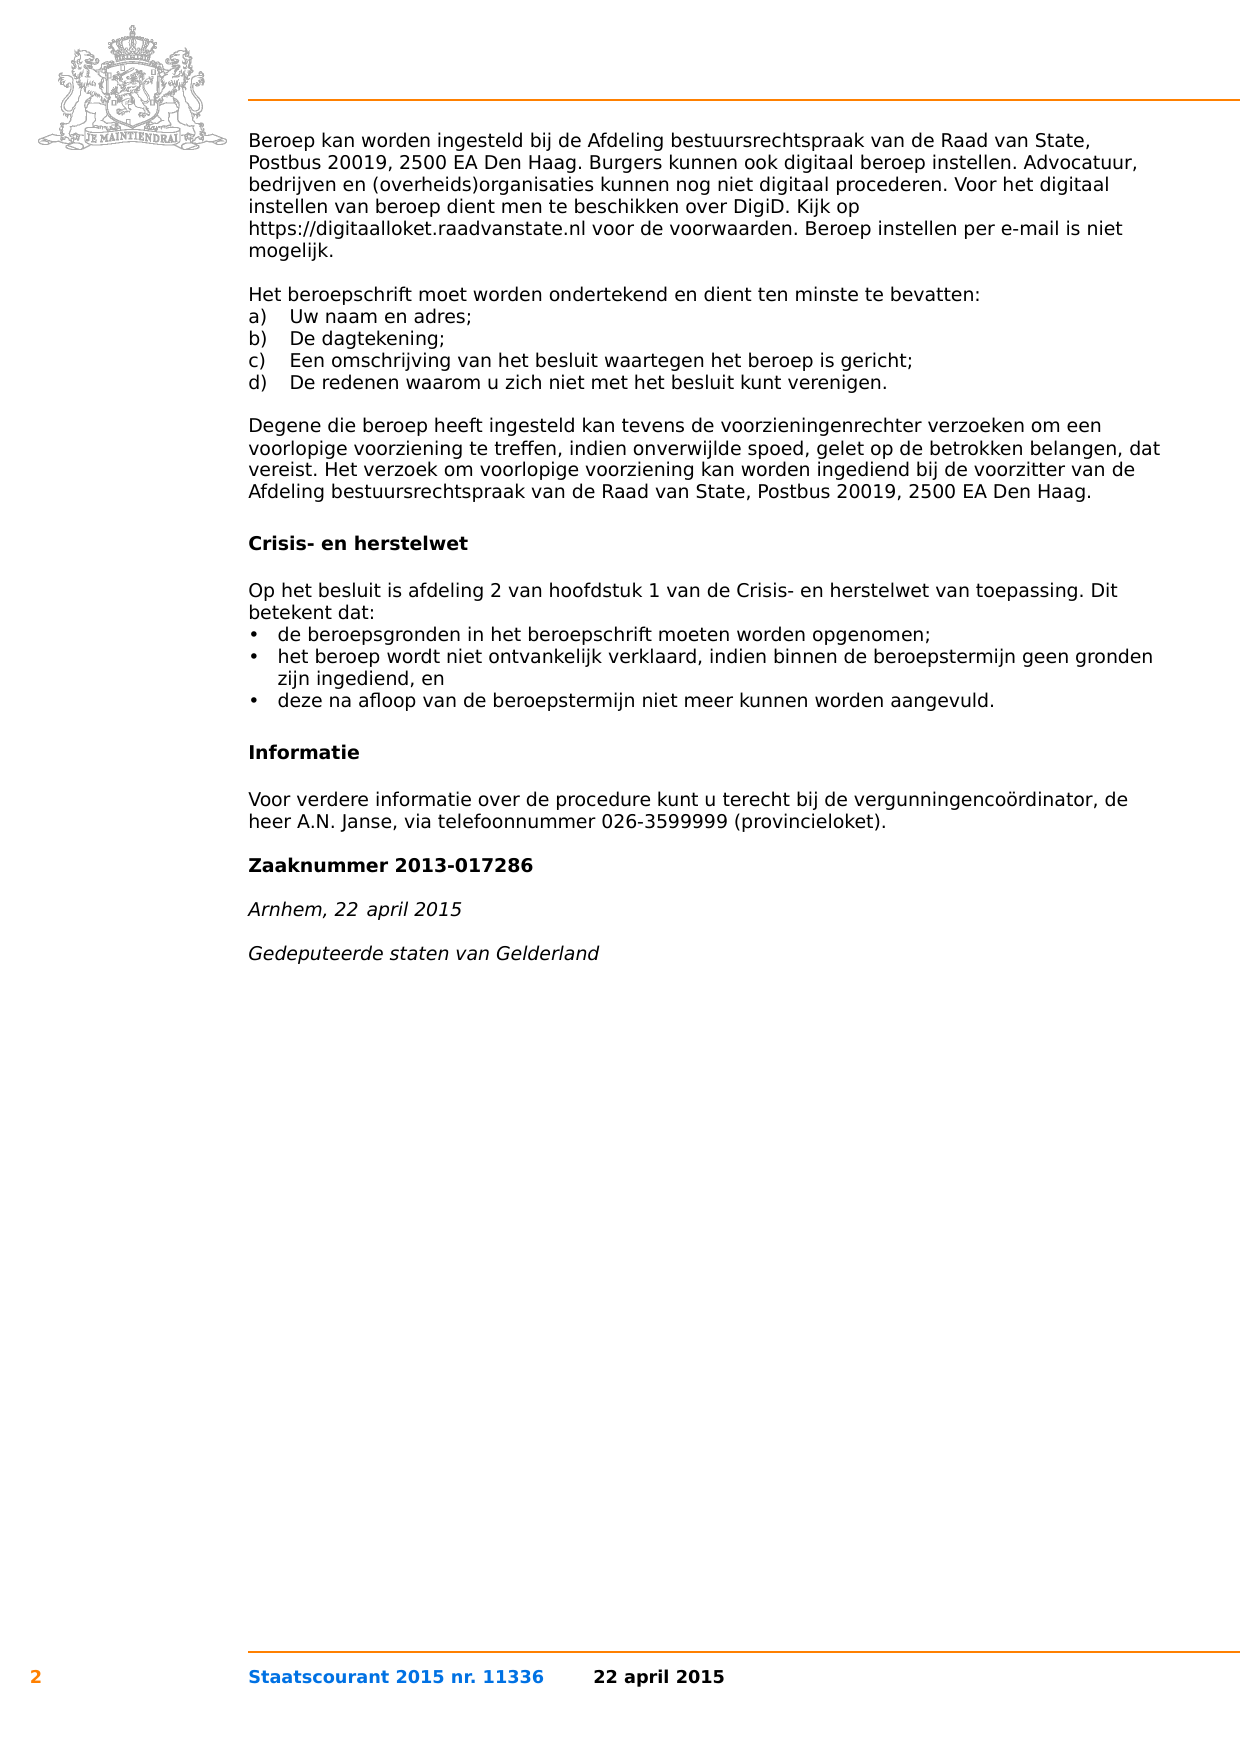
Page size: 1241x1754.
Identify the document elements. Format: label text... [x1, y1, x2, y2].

text a) Uw naam en adres; [248, 306, 1163, 328]
text Gedeputeerde staten van Gelderland [248, 943, 1163, 965]
subtitle Informatie [248, 742, 1163, 764]
text Voor verdere informatie over de procedure kunt u terecht bij de vergunningencoördinator, de heer A.N. Janse, via telefoonnummer 026-3599999 (provincieloket). [248, 789, 1163, 833]
text Zaaknummer 2013-017286 [248, 855, 1163, 877]
picture [38, 25, 227, 150]
text c) Een omschrijving van het besluit waartegen het beroep is gericht; [248, 349, 1163, 372]
text b) De dagtekening; [248, 328, 1163, 349]
text d) De redenen waarom u zich niet met het besluit kunt verenigen. [248, 372, 1163, 393]
text Het beroepschrift moet worden ondertekend en dient ten minste te bevatten: [248, 284, 1163, 306]
text • de beroepsgronden in het beroepschrift moeten worden opgenomen; [248, 624, 1163, 646]
text Op het besluit is afdeling 2 van hoofdstuk 1 van de Crisis- en herstelwet van toepassing. Dit betekent dat: [248, 580, 1163, 624]
text • het beroep wordt niet ontvankelijk verklaard, indien binnen de beroepstermijn geen gronden zijn ingediend, en [248, 646, 1163, 690]
text Degene die beroep heeft ingesteld kan tevens de voorzieningenrechter verzoeken om een voorlopige voorziening te treffen, indien onverwijlde spoed, gelet op de betrokken belangen, dat vereist. Het verzoek om voorlopige voorziening kan worden ingediend bij de voorzitter van de Afdeling bestuursrechtspraak van de Raad van State, Postbus 20019, 2500 EA Den Haag. [248, 415, 1163, 503]
text • deze na afloop van de beroepstermijn niet meer kunnen worden aangevuld. [248, 690, 1163, 712]
subtitle Crisis- en herstelwet [248, 533, 1163, 555]
text Beroep kan worden ingesteld bij de Afdeling bestuursrechtspraak van de Raad van State, Postbus 20019, 2500 EA Den Haag. Burgers kunnen ook digitaal beroep instellen. Advocatuur, bedrijven en (overheids)organisaties kunnen nog niet digitaal procederen. Voor het digitaal instellen van beroep dient men te beschikken over DigiD. Kijk op https://digitaalloket.raadvanstate.nl voor de voorwaarden. Beroep instellen per e-mail is niet mogelijk. [248, 130, 1163, 262]
text Arnhem, 22 april 2015 [248, 899, 1163, 921]
